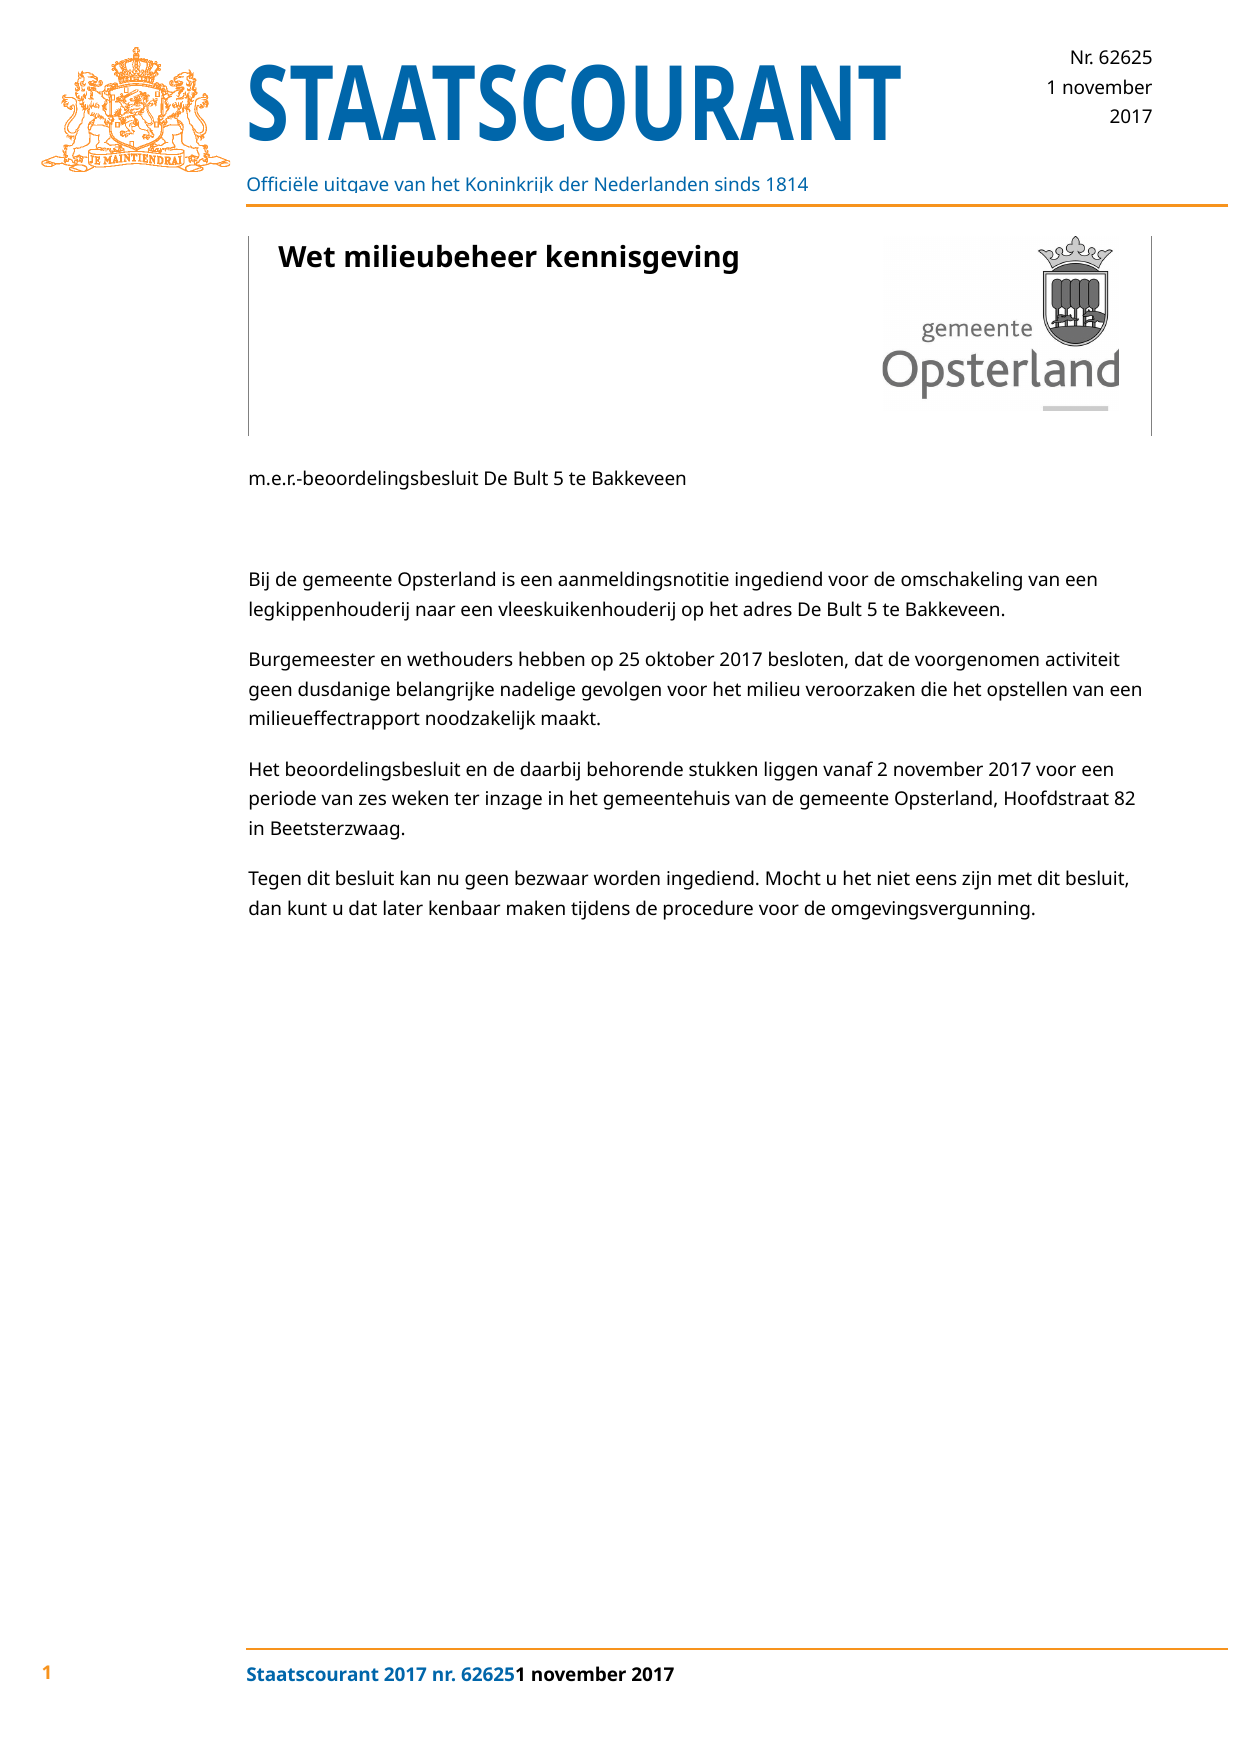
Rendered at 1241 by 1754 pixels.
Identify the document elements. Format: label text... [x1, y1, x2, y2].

table_header [850, 236, 1151, 436]
text Het beoordelingsbesluit en de daarbij behorende stukken liggen vanaf 2 november 2017 voor een periode van zes weken ter inzage in het gemeentehuis van de gemeente Opsterland, Hoofdstraat 82 in Beetsterzwaag. [248, 756, 1152, 841]
table_header Wet milieubeheer kennisgeving [249, 236, 850, 436]
text Tegen dit besluit kan nu geen bezwaar worden ingediend. Mocht u het niet eens zijn met dit besluit, dan kunt u dat later kenbaar maken tijdens de procedure voor de omgevingsvergunning. [248, 866, 1152, 921]
picture [41, 47, 231, 172]
text Bij de gemeente Opsterland is een aanmeldingsnotitie ingediend voor de omschakeling van een legkippenhouderij naar een vleeskuikenhouderij op het adres De Bult 5 te Bakkeveen. [248, 566, 1152, 622]
text Burgemeester en wethouders hebben op 25 oktober 2017 besloten, dat de voorgenomen activiteit geen dusdanige belangrijke nadelige gevolgen voor het milieu veroorzaken die het opstellen van een milieueffectrapport noodzakelijk maakt. [248, 646, 1152, 731]
picture [882, 236, 1119, 411]
text m.e.r.-beoordelingsbesluit De Bult 5 te Bakkeveen [248, 466, 1152, 491]
